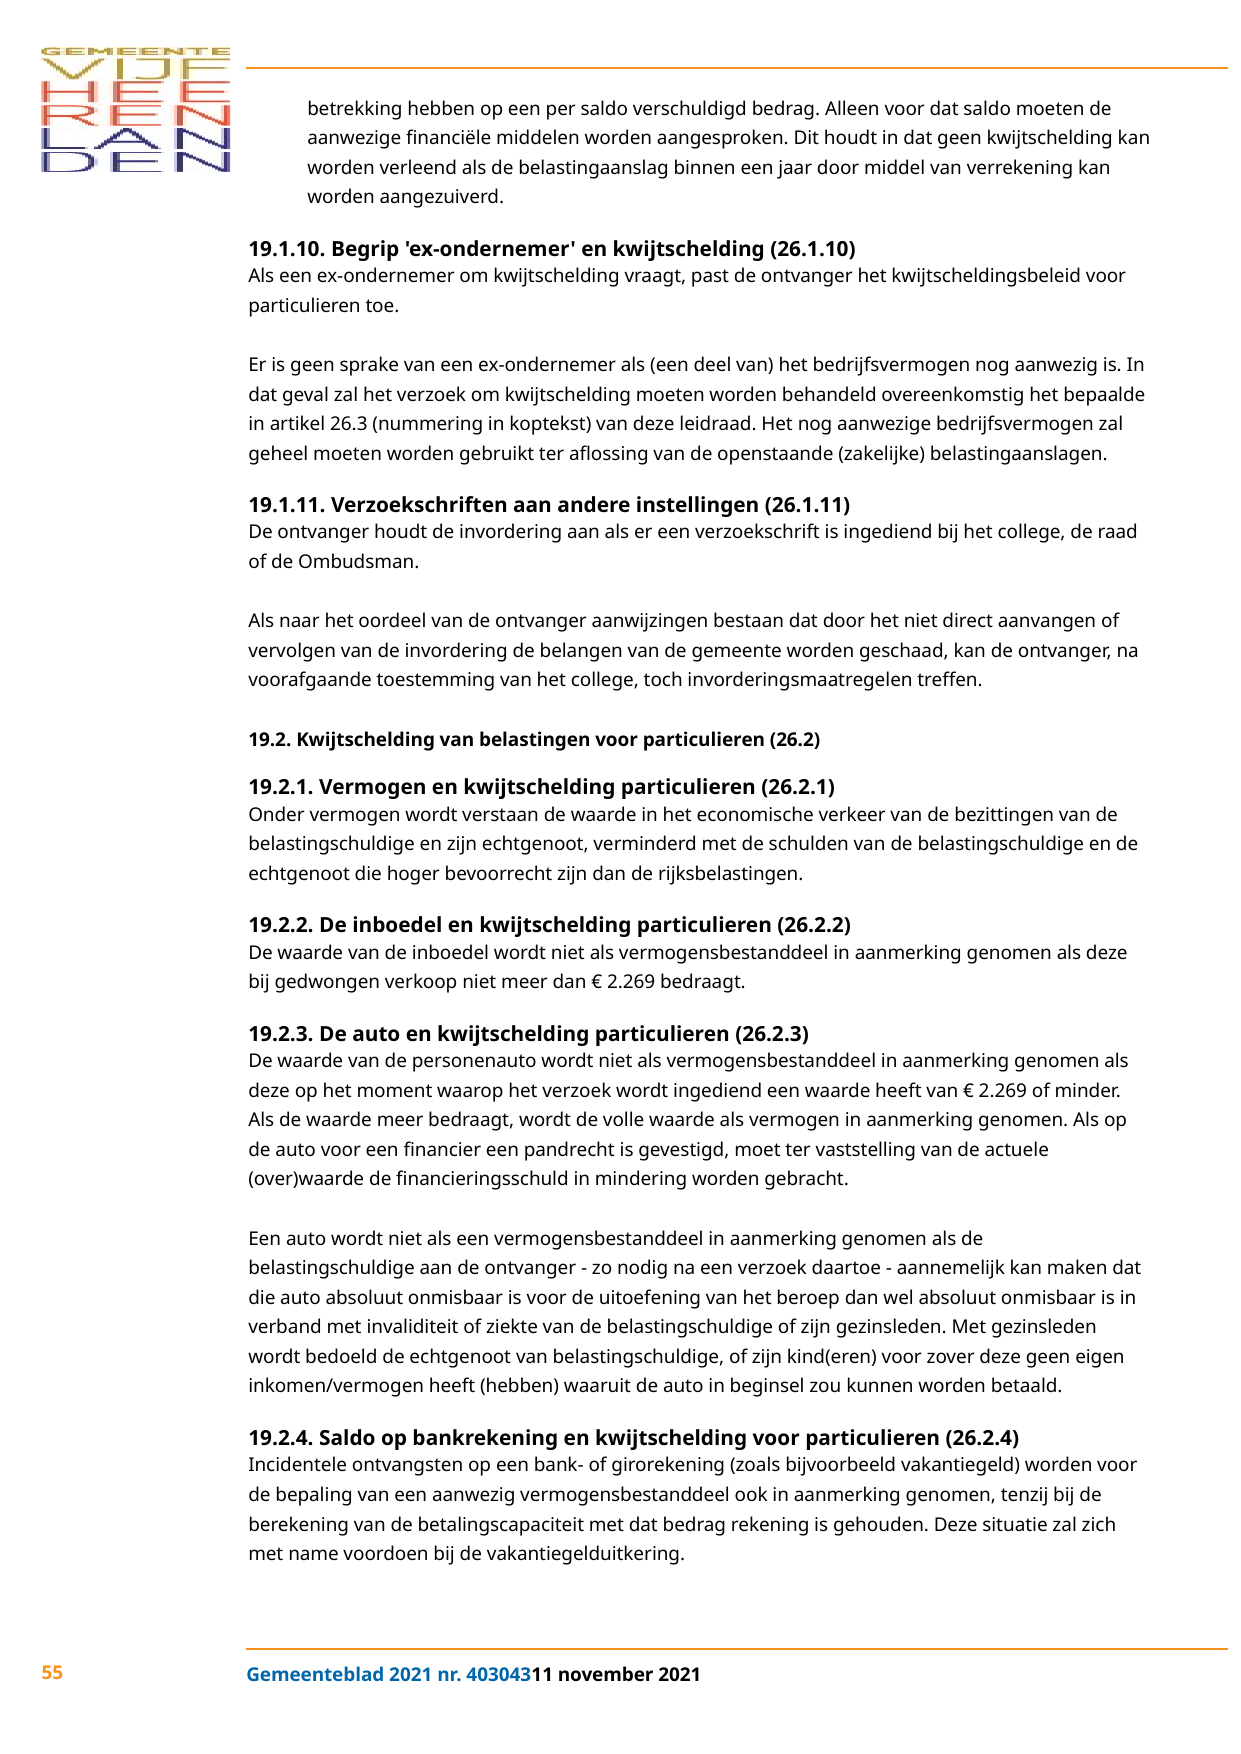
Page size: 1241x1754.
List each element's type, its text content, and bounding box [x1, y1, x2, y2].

text 19.2.4. Saldo op bankrekening en kwijtschelding voor particulieren (26.2.4) [248, 1423, 1152, 1452]
text Er is geen sprake van een ex-ondernemer als (een deel van) het bedrijfsvermogen nog aanwezig is. In dat geval zal het verzoek om kwijtschelding moeten worden behandeld overeenkomstig het bepaalde in artikel 26.3 (nummering in koptekst) van deze leidraad. Het nog aanwezige bedrijfsvermogen zal geheel moeten worden gebruikt ter aflossing van de openstaande (zakelijke) belastingaanslagen. [248, 351, 1152, 466]
text 19.1.10. Begrip 'ex-ondernemer' en kwijtschelding (26.1.10) [248, 234, 1152, 262]
text 19.2. Kwijtschelding van belastingen voor particulieren (26.2) [248, 726, 1152, 752]
text 19.2.2. De inboedel en kwijtschelding particulieren (26.2.2) [248, 910, 1152, 939]
text Als naar het oordeel van de ontvanger aanwijzingen bestaan dat door het niet direct aanvangen of vervolgen van de invordering de belangen van de gemeente worden geschaad, kan de ontvanger, na voorafgaande toestemming van het college, toch invorderingsmaatregelen treffen. [248, 607, 1152, 692]
text Een auto wordt niet als een vermogensbestanddeel in aanmerking genomen als de belastingschuldige aan de ontvanger - zo nodig na een verzoek daartoe - aannemelijk kan maken dat die auto absoluut onmisbaar is voor de uitoefening van het beroep dan wel absoluut onmisbaar is in verband met invaliditeit of ziekte van de belastingschuldige of zijn gezinsleden. Met gezinsleden wordt bedoeld de echtgenoot van belastingschuldige, of zijn kind(eren) voor zover deze geen eigen inkomen/vermogen heeft (hebben) waaruit de auto in beginsel zou kunnen worden betaald. [248, 1225, 1152, 1398]
text Incidentele ontvangsten op een bank- of girorekening (zoals bijvoorbeeld vakantiegeld) worden voor de bepaling van een aanwezig vermogensbestanddeel ook in aanmerking genomen, tenzij bij de berekening van de betalingscapaciteit met dat bedrag rekening is gehouden. Deze situatie zal zich met name voordoen bij de vakantiegelduitkering. [248, 1452, 1152, 1566]
text De ontvanger houdt de invordering aan als er een verzoekschrift is ingediend bij het college, de raad of de Ombudsman. [248, 519, 1152, 574]
text 19.2.1. Vermogen en kwijtschelding particulieren (26.2.1) [248, 772, 1152, 801]
text De waarde van de inboedel wordt niet als vermogensbestanddeel in aanmerking genomen als deze bij gedwongen verkoop niet meer dan € 2.269 bedraagt. [248, 939, 1152, 994]
text Als een ex-ondernemer om kwijtschelding vraagt, past de ontvanger het kwijtscheldingsbeleid voor particulieren toe. [248, 262, 1152, 318]
text 19.2.3. De auto en kwijtschelding particulieren (26.2.3) [248, 1019, 1152, 1047]
text Onder vermogen wordt verstaan de waarde in het economische verkeer van de bezittingen van de belastingschuldige en zijn echtgenoot, verminderd met de schulden van de belastingschuldige en de echtgenoot die hoger bevoorrecht zijn dan de rijksbelastingen. [248, 801, 1152, 886]
picture [41, 47, 231, 172]
text De waarde van de personenauto wordt niet als vermogensbestanddeel in aanmerking genomen als deze op het moment waarop het verzoek wordt ingediend een waarde heeft van € 2.269 of minder. Als de waarde meer bedraagt, wordt de volle waarde als vermogen in aanmerking genomen. Als op de auto voor een financier een pandrecht is gevestigd, moet ter vaststelling van de actuele (over)waarde de financieringsschuld in mindering worden gebracht. [248, 1047, 1152, 1191]
list betrekking hebben op een per saldo verschuldigd bedrag. Alleen voor dat saldo moeten de aanwezige financiële middelen worden aangesproken. Dit houdt in dat geen kwijtschelding kan worden verleend als de belastingaanslag binnen een jaar door middel van verrekening kan worden aangezuiverd. [248, 95, 1152, 209]
text 19.1.11. Verzoekschriften aan andere instellingen (26.1.11) [248, 490, 1152, 519]
